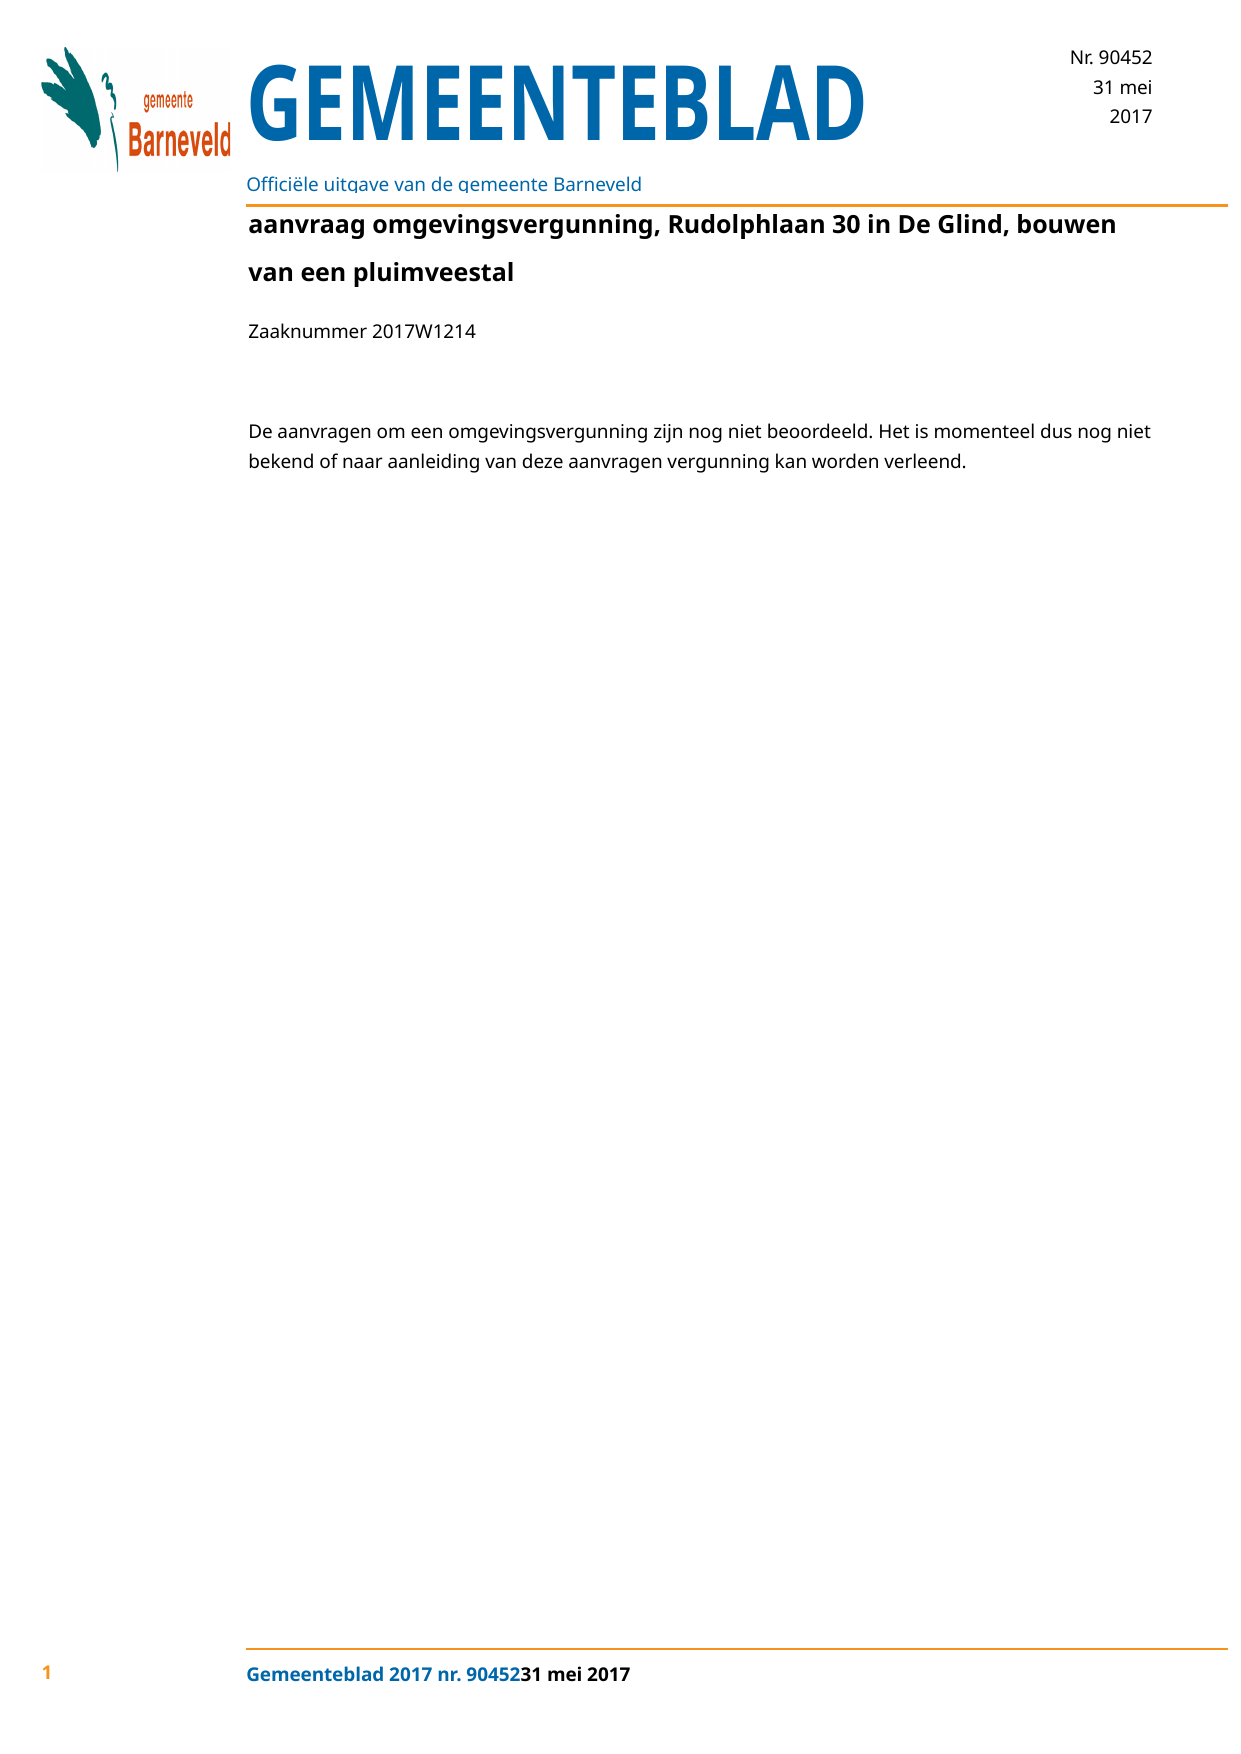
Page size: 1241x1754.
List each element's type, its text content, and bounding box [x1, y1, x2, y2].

picture [41, 47, 231, 172]
text aanvraag omgevingsvergunning, Rudolphlaan 30 in De Glind, bouwen van een pluimveestal [248, 207, 1152, 288]
text Zaaknummer 2017W1214 [248, 318, 1152, 344]
text De aanvragen om een omgevingsvergunning zijn nog niet beoordeeld. Het is momenteel dus nog niet bekend of naar aanleiding van deze aanvragen vergunning kan worden verleend. [248, 419, 1152, 474]
